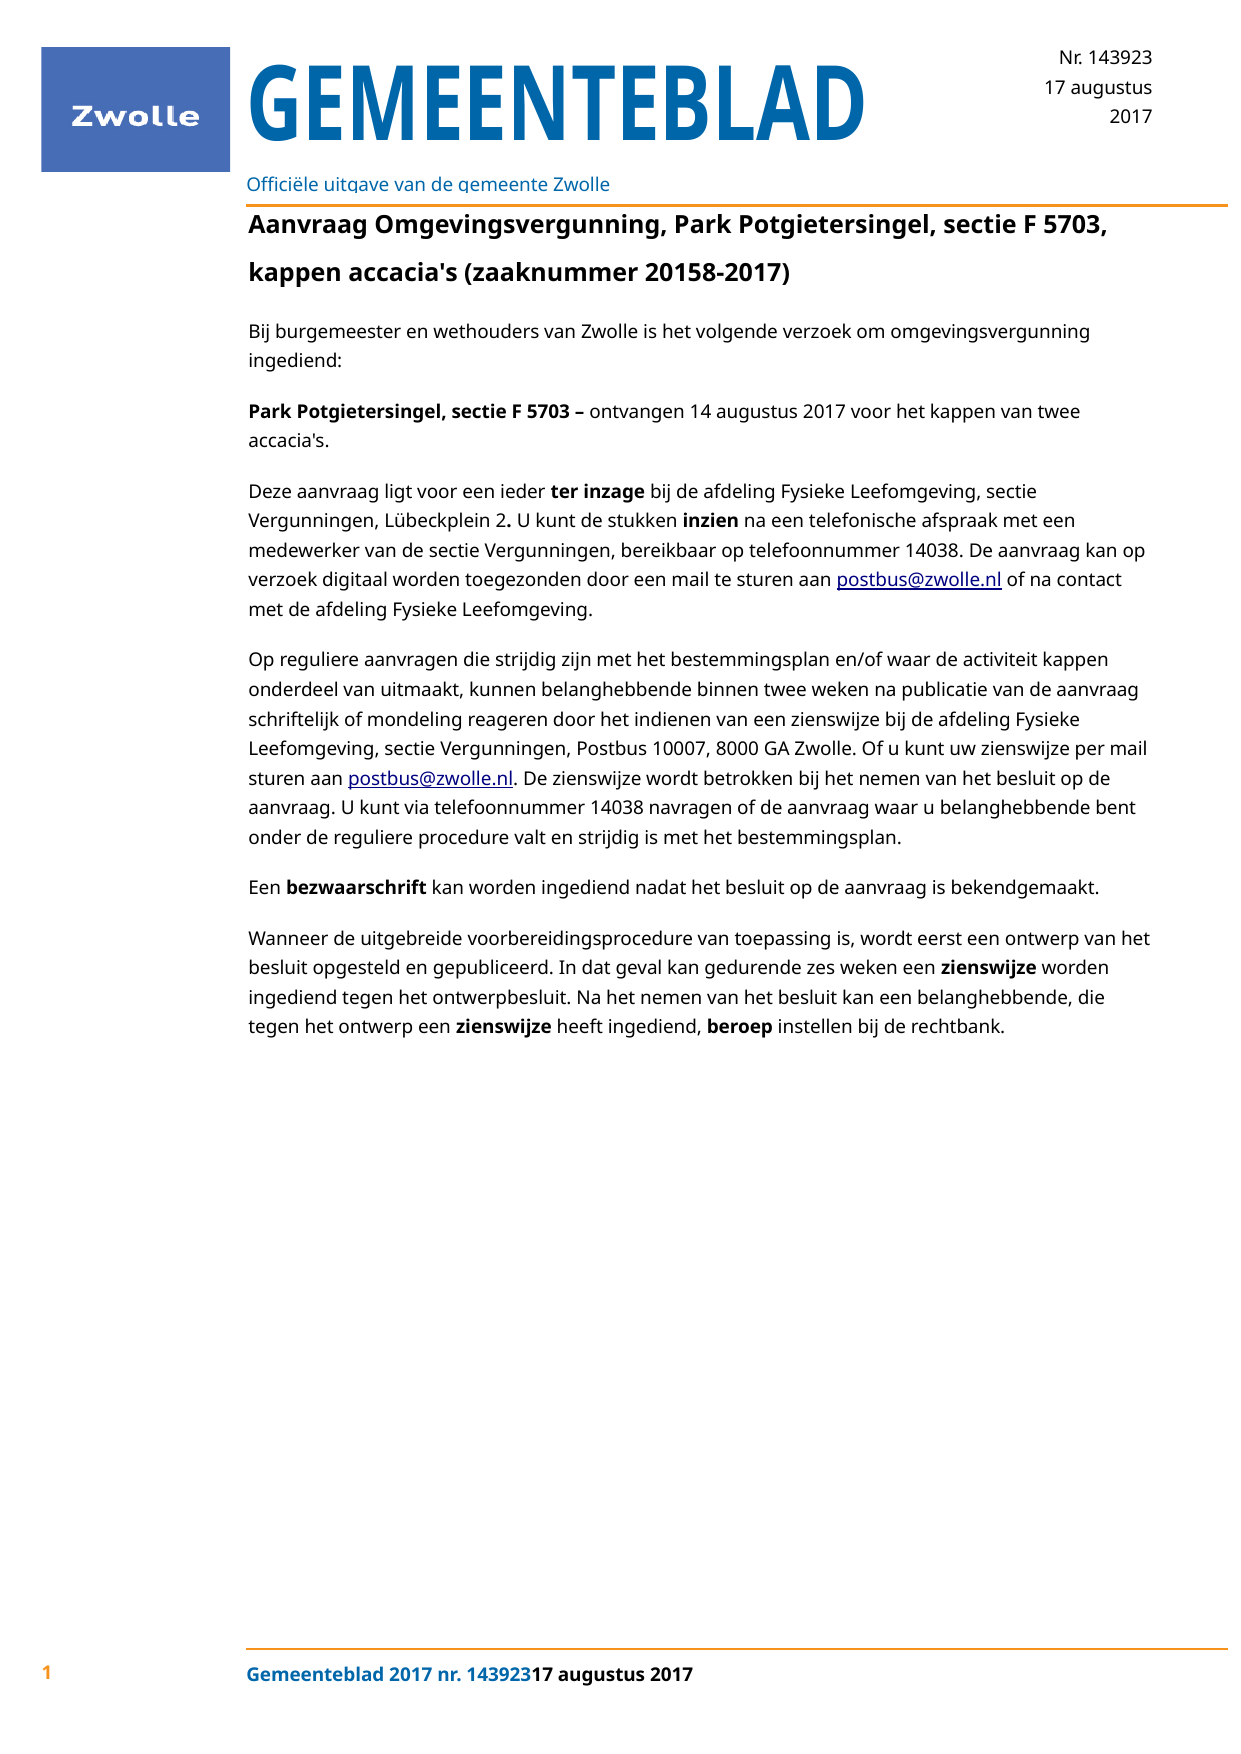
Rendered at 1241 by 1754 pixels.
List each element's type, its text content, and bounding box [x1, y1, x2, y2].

picture [41, 47, 231, 172]
text Wanneer de uitgebreide voorbereidingsprocedure van toepassing is, wordt eerst een ontwerp van het besluit opgesteld en gepubliceerd. In dat geval kan gedurende zes weken een zienswijze worden ingediend tegen het ontwerpbesluit. Na het nemen van het besluit kan een belanghebbende, die tegen het ontwerp een zienswijze heeft ingediend, beroep instellen bij de rechtbank. [248, 925, 1152, 1039]
text Op reguliere aanvragen die strijdig zijn met het bestemmingsplan en/of waar de activiteit kappen onderdeel van uitmaakt, kunnen belanghebbende binnen twee weken na publicatie van de aanvraag schriftelijk of mondeling reageren door het indienen van een zienswijze bij de afdeling Fysieke Leefomgeving, sectie Vergunningen, Postbus 10007, 8000 GA Zwolle. Of u kunt uw zienswijze per mail sturen aan postbus@zwolle.nl. De zienswijze wordt betrokken bij het nemen van het besluit op de aanvraag. U kunt via telefoonnummer 14038 navragen of de aanvraag waar u belanghebbende bent onder de reguliere procedure valt en strijdig is met het bestemmingsplan. [248, 647, 1152, 850]
text Een bezwaarschrift kan worden ingediend nadat het besluit op de aanvraag is bekendgemaakt. [248, 874, 1152, 900]
text Aanvraag Omgevingsvergunning, Park Potgietersingel, sectie F 5703, kappen accacia's (zaaknummer 20158-2017) [248, 207, 1152, 288]
text Deze aanvraag ligt voor een ieder ter inzage bij de afdeling Fysieke Leefomgeving, sectie Vergunningen, Lübeckplein 2. U kunt de stukken inzien na een telefonische afspraak met een medewerker van de sectie Vergunningen, bereikbaar op telefoonnummer 14038. De aanvraag kan op verzoek digitaal worden toegezonden door een mail te sturen aan postbus@zwolle.nl of na contact met de afdeling Fysieke Leefomgeving. [248, 478, 1152, 622]
text Park Potgietersingel, sectie F 5703 – ontvangen 14 augustus 2017 voor het kappen van twee accacia's. [248, 398, 1152, 453]
text Bij burgemeester en wethouders van Zwolle is het volgende verzoek om omgevingsvergunning ingediend: [248, 318, 1152, 373]
